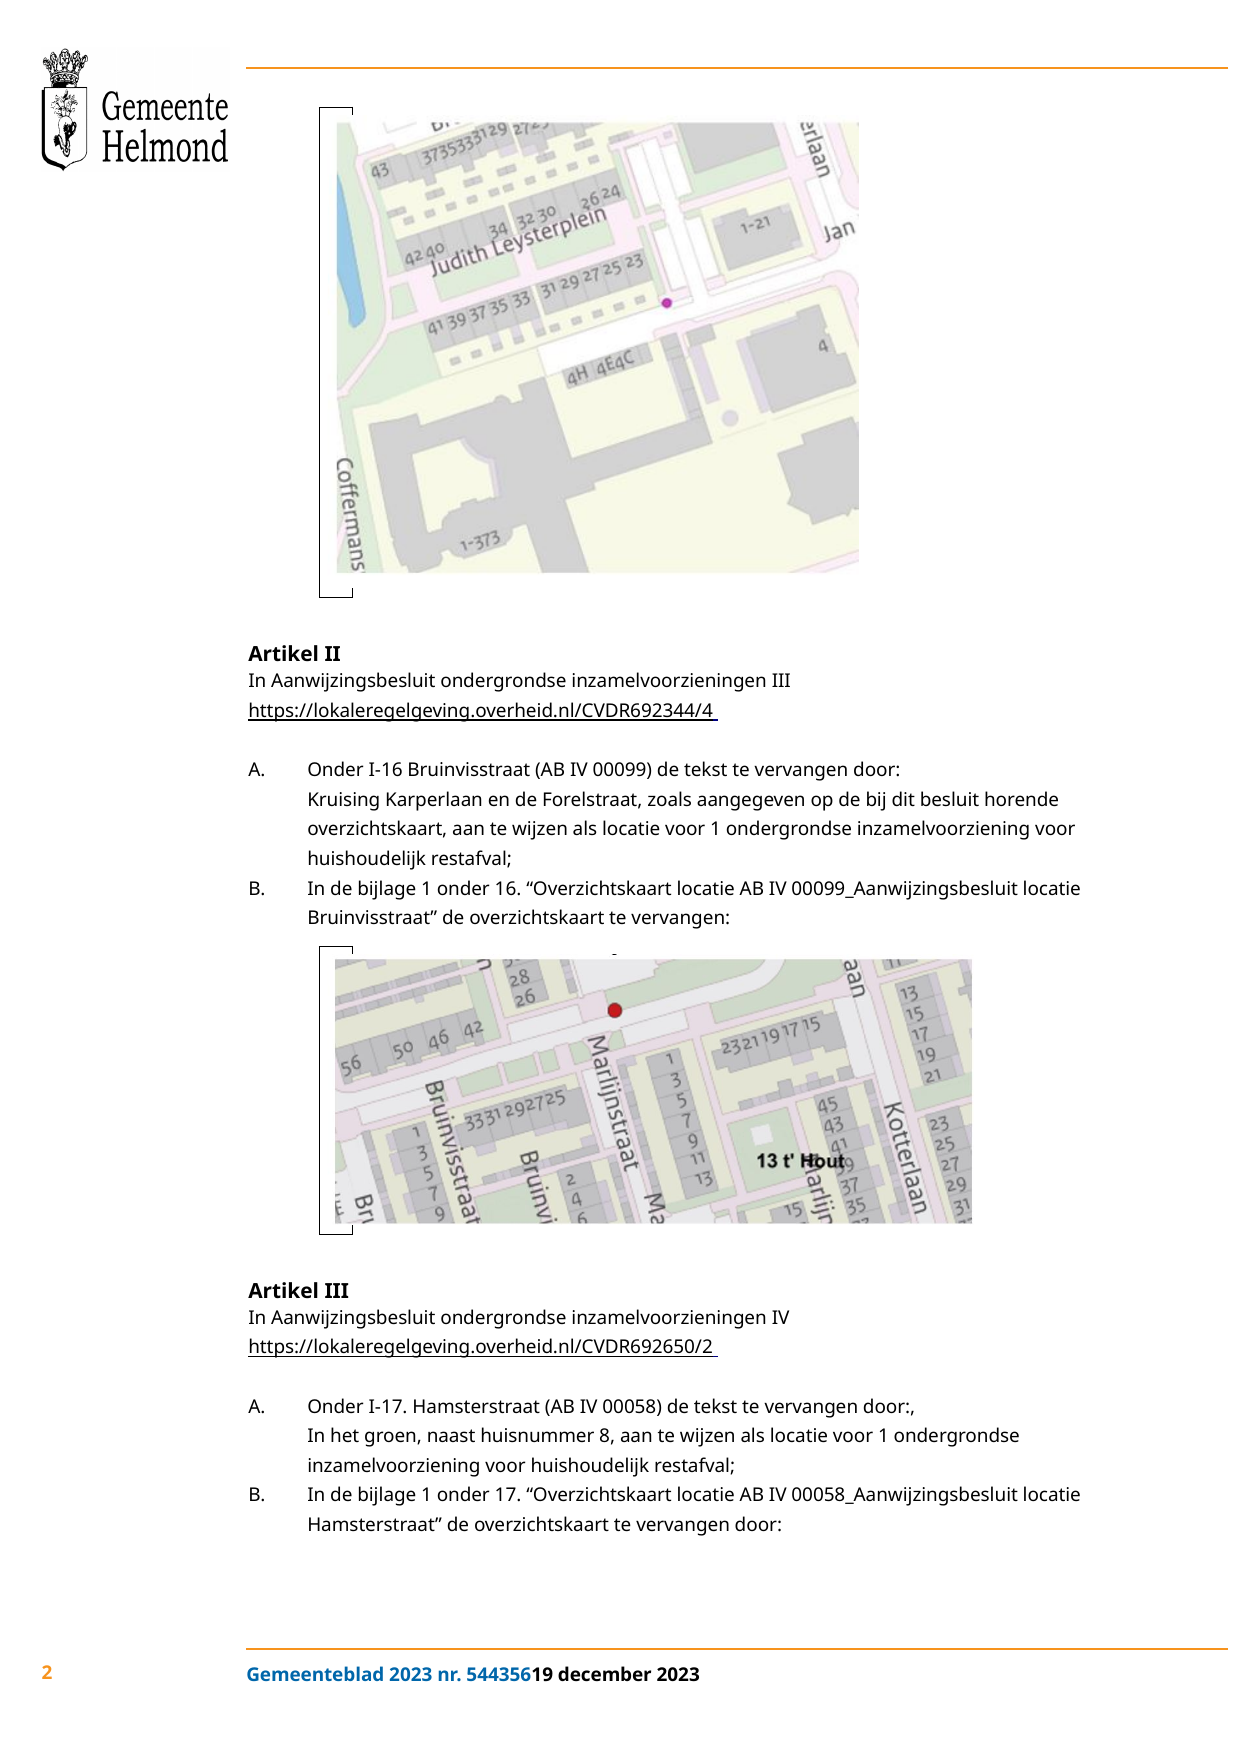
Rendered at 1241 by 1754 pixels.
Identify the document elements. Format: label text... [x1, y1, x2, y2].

list Onder I-16 Bruinvisstraat (AB IV 00099) de tekst te vervangen door: [248, 756, 1152, 782]
picture [41, 47, 231, 172]
list Kruising Karperlaan en de Forelstraat, zoals aangegeven op de bij dit besluit horende overzichtskaart, aan te wijzen als locatie voor 1 ondergrondse inzamelvoorziening voor huishoudelijk restafval; [248, 786, 1152, 871]
text In Aanwijzingsbesluit ondergrondse inzamelvoorzieningen III [248, 668, 1152, 693]
picture [327, 954, 977, 1225]
list In het groen, naast huisnummer 8, aan te wijzen als locatie voor 1 ondergrondse inzamelvoorziening voor huishoudelijk restafval; [248, 1422, 1152, 1478]
list In de bijlage 1 onder 16. “Overzichtskaart locatie AB IV 00099_Aanwijzingsbesluit locatie Bruinvisstraat” de overzichtskaart te vervangen: [248, 875, 1152, 930]
list Onder I-17. Hamsterstraat (AB IV 00058) de tekst te vervangen door:, [248, 1393, 1152, 1419]
text In Aanwijzingsbesluit ondergrondse inzamelvoorzieningen IV [248, 1304, 1152, 1330]
text https://lokaleregelgeving.overheid.nl/CVDR692650/2 [248, 1334, 1152, 1359]
text Artikel II [248, 639, 1152, 668]
list In de bijlage 1 onder 17. “Overzichtskaart locatie AB IV 00058_Aanwijzingsbesluit locatie Hamsterstraat” de overzichtskaart te vervangen door: [248, 1482, 1152, 1537]
picture [327, 115, 859, 588]
text https://lokaleregelgeving.overheid.nl/CVDR692344/4 [248, 697, 1152, 723]
text Artikel III [248, 1276, 1152, 1304]
